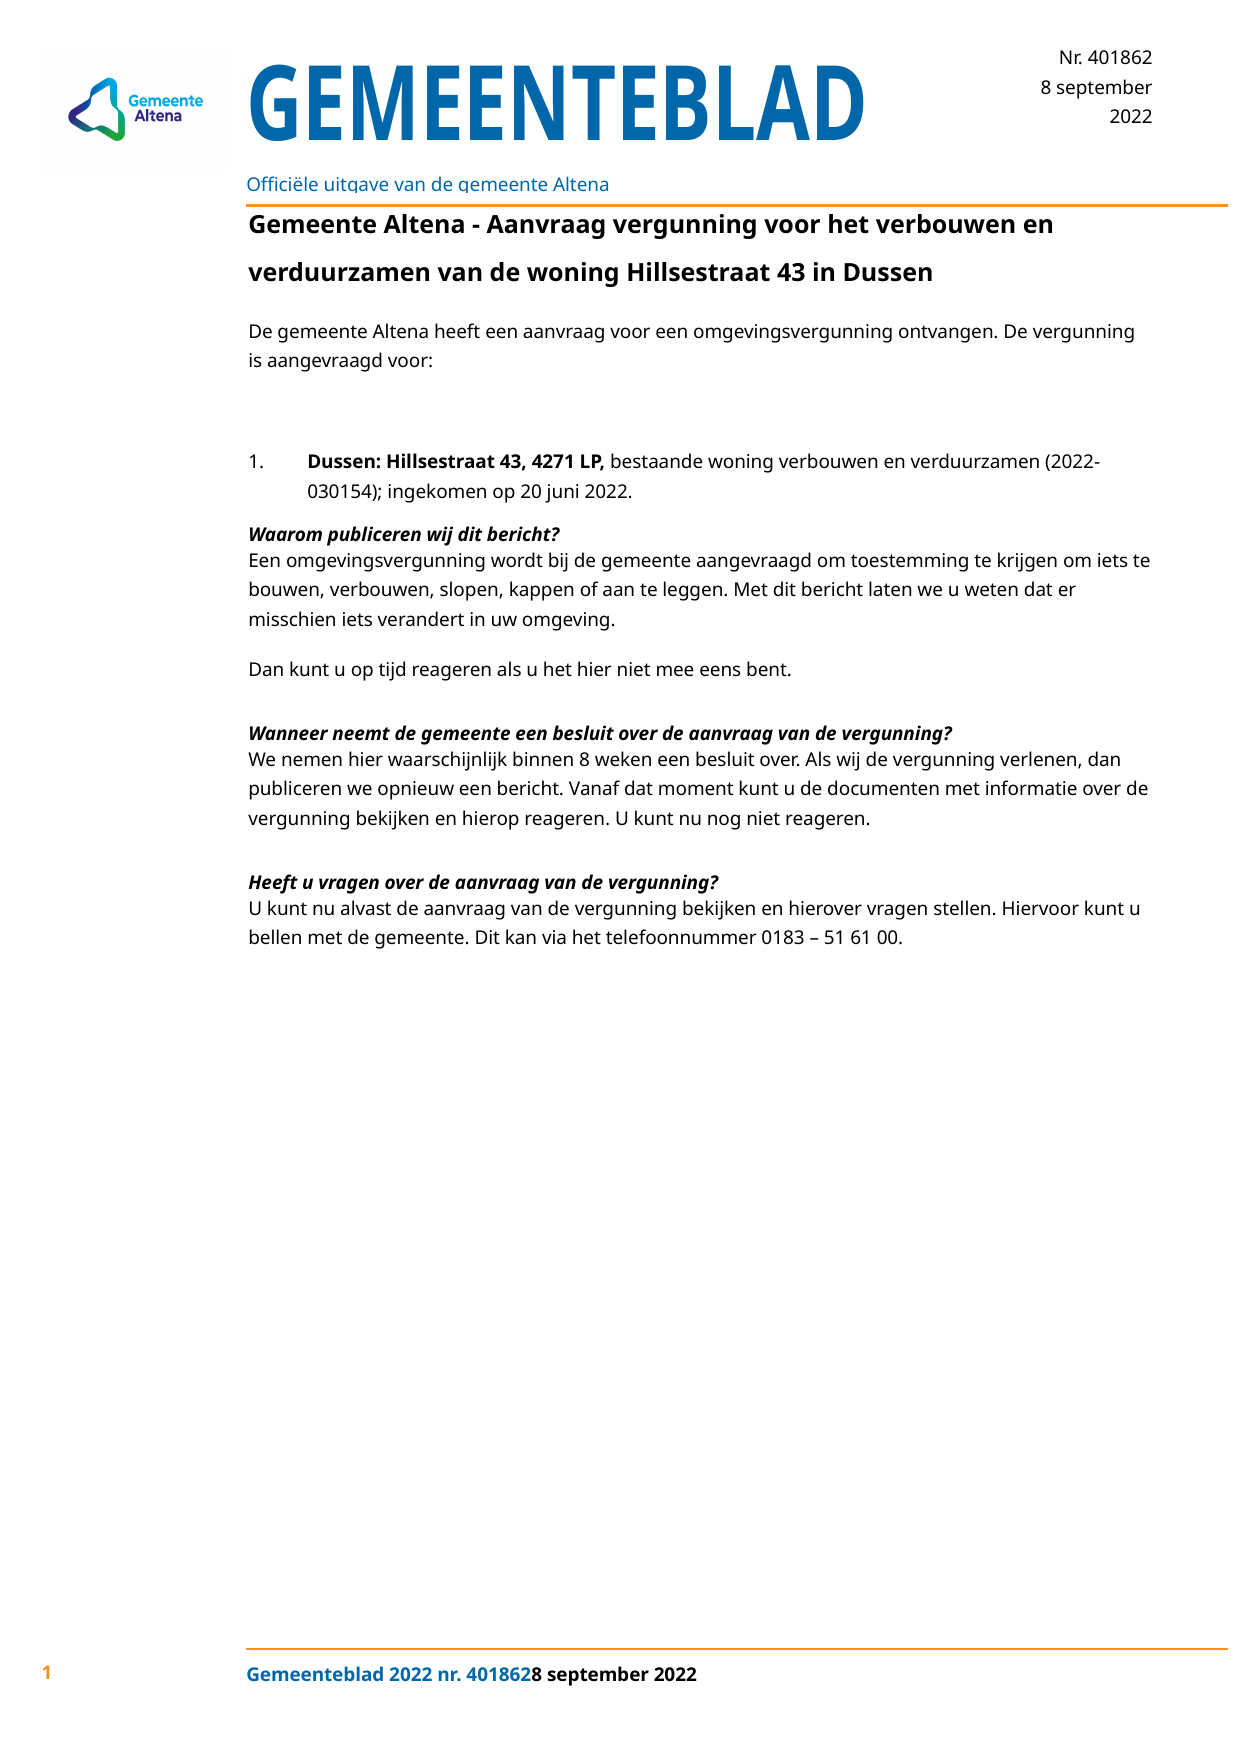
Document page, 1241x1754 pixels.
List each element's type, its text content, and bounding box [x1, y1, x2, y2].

text Gemeente Altena - Aanvraag vergunning voor het verbouwen en verduurzamen van de woning Hillsestraat 43 in Dussen [248, 207, 1152, 288]
text Een omgevingsvergunning wordt bij de gemeente aangevraagd om toestemming te krijgen om iets te bouwen, verbouwen, slopen, kappen of aan te leggen. Met dit bericht laten we u weten dat er misschien iets verandert in uw omgeving. [248, 547, 1152, 632]
text Heeft u vragen over de aanvraag van de vergunning? [248, 869, 1152, 895]
text De gemeente Altena heeft een aanvraag voor een omgevingsvergunning ontvangen. De vergunning is aangevraagd voor: [248, 318, 1152, 373]
text Wanneer neemt de gemeente een besluit over de aanvraag van de vergunning? [248, 720, 1152, 746]
picture [41, 47, 231, 172]
list Dussen: Hillsestraat 43, 4271 LP, bestaande woning verbouwen en verduurzamen (2022-030154); ingekomen op 20 juni 2022. [248, 448, 1152, 504]
text We nemen hier waarschijnlijk binnen 8 weken een besluit over. Als wij de vergunning verlenen, dan publiceren we opnieuw een bericht. Vanaf dat moment kunt u de documenten met informatie over de vergunning bekijken en hierop reageren. U kunt nu nog niet reageren. [248, 746, 1152, 831]
text Waarom publiceren wij dit bericht? [248, 521, 1152, 547]
text Dan kunt u op tijd reageren als u het hier niet mee eens bent. [248, 656, 1152, 682]
text U kunt nu alvast de aanvraag van de vergunning bekijken en hierover vragen stellen. Hiervoor kunt u bellen met de gemeente. Dit kan via het telefoonnummer 0183 – 51 61 00. [248, 895, 1152, 950]
